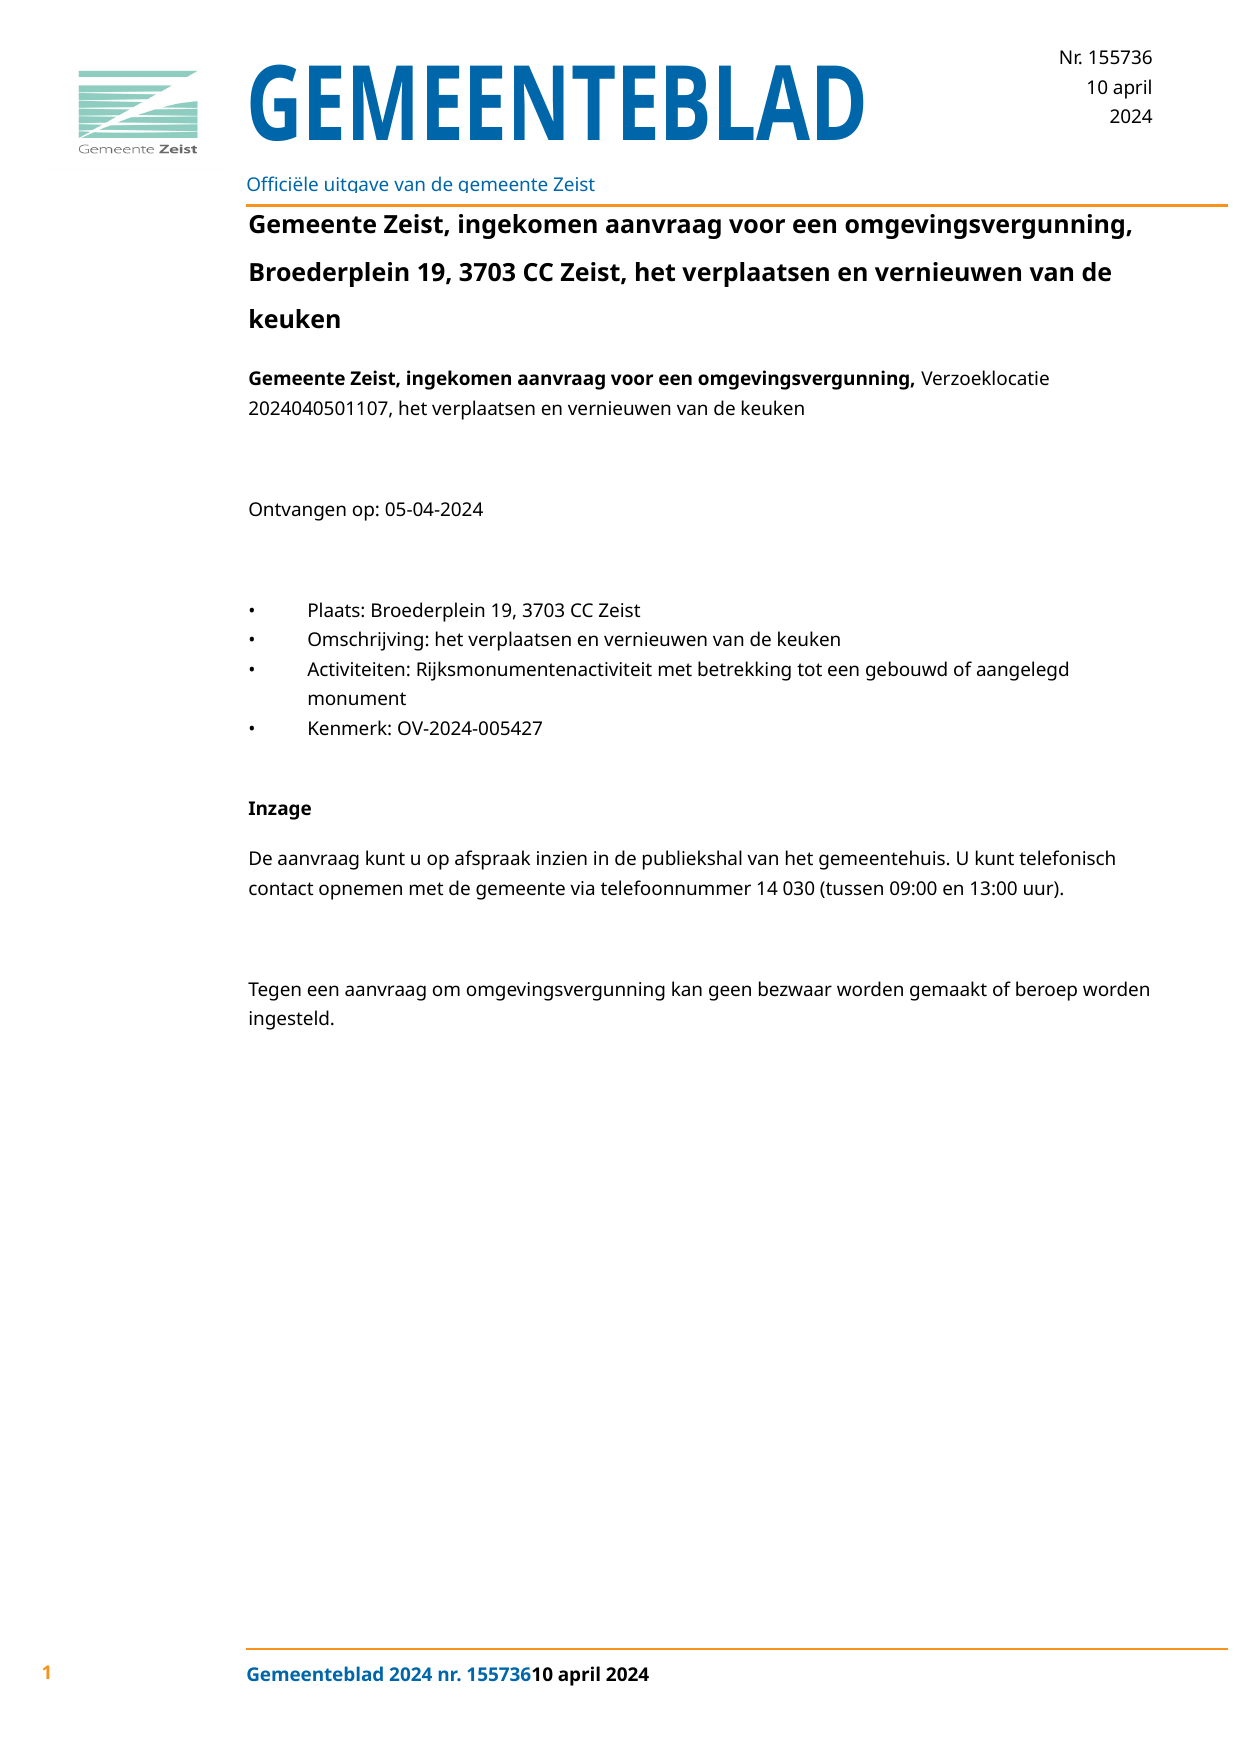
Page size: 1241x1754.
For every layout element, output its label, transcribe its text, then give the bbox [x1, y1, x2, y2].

text Gemeente Zeist, ingekomen aanvraag voor een omgevingsvergunning, Broederplein 19, 3703 CC Zeist, het verplaatsen en vernieuwen van de keuken [248, 207, 1152, 336]
text De aanvraag kunt u op afspraak inzien in de publiekshal van het gemeentehuis. U kunt telefonisch contact opnemen met de gemeente via telefoonnummer 14 030 (tussen 09:00 en 13:00 uur). [248, 846, 1152, 901]
list Plaats: Broederplein 19, 3703 CC Zeist [248, 597, 1152, 622]
list Kenmerk: OV-2024-005427 [248, 715, 1152, 741]
picture [41, 47, 231, 172]
text Gemeente Zeist, ingekomen aanvraag voor een omgevingsvergunning, Verzoeklocatie 2024040501107, het verplaatsen en vernieuwen van de keuken [248, 366, 1152, 421]
list Activiteiten: Rijksmonumentenactiviteit met betrekking tot een gebouwd of aangelegd monument [248, 656, 1152, 711]
list Omschrijving: het verplaatsen en vernieuwen van de keuken [248, 626, 1152, 652]
text Tegen een aanvraag om omgevingsvergunning kan geen bezwaar worden gemaakt of beroep worden ingesteld. [248, 976, 1152, 1031]
text Ontvangen op: 05-04-2024 [248, 496, 1152, 522]
text Inzage [248, 795, 1152, 821]
